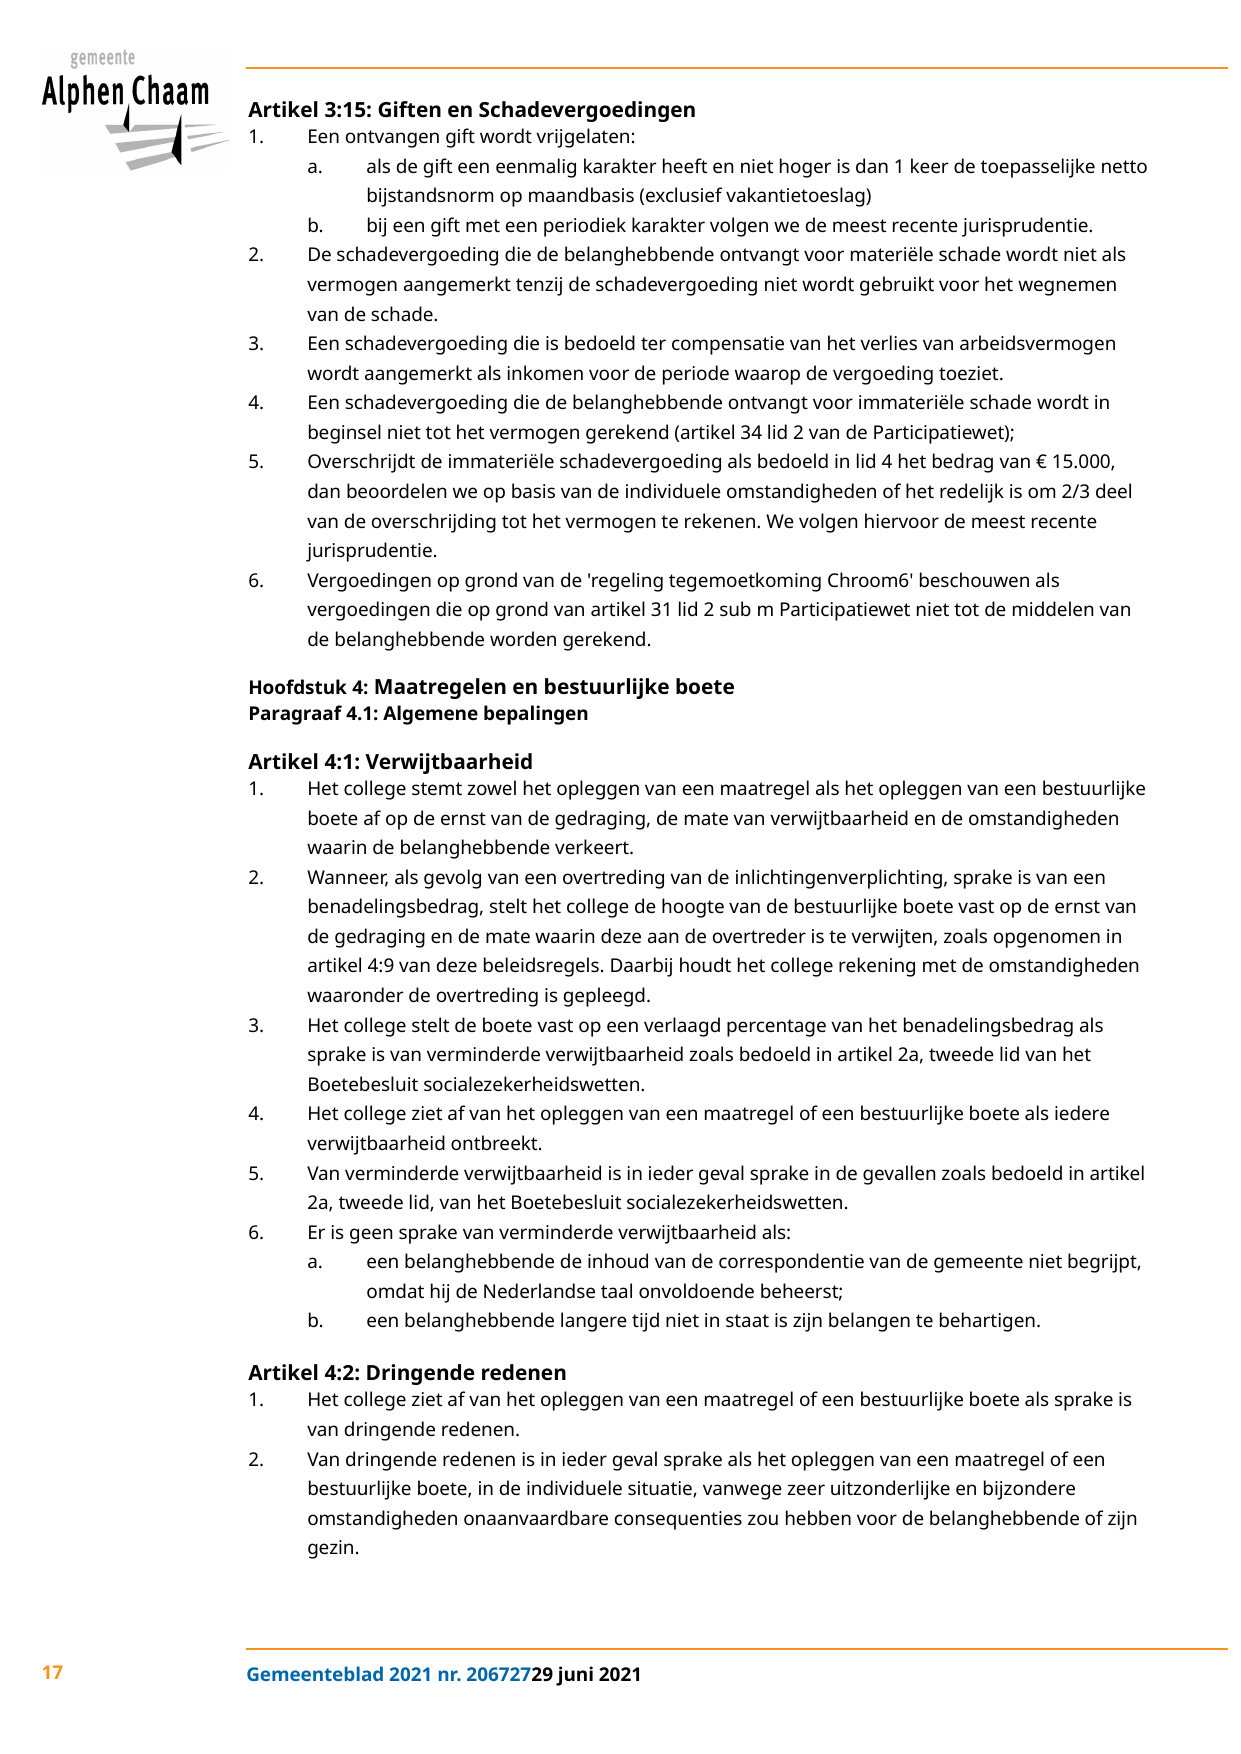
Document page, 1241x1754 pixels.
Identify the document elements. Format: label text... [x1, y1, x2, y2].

list Het college stelt de boete vast op een verlaagd percentage van het benadelingsbedrag als sprake is van verminderde verwijtbaarheid zoals bedoeld in artikel 2a, tweede lid van het Boetebesluit socialezekerheidswetten. [248, 1012, 1152, 1097]
list Een schadevergoeding die is bedoeld ter compensatie van het verlies van arbeidsvermogen wordt aangemerkt als inkomen voor de periode waarop de vergoeding toeziet. [248, 330, 1152, 386]
list Van verminderde verwijtbaarheid is in ieder geval sprake in de gevallen zoals bedoeld in artikel 2a, tweede lid, van het Boetebesluit socialezekerheidswetten. [248, 1160, 1152, 1215]
list bij een gift met een periodiek karakter volgen we de meest recente jurisprudentie. [307, 212, 1152, 238]
list Een ontvangen gift wordt vrijgelaten: [248, 123, 1152, 149]
list Wanneer, als gevolg van een overtreding van de inlichtingenverplichting, sprake is van een benadelingsbedrag, stelt het college de hoogte van de bestuurlijke boete vast op de ernst van de gedraging en de mate waarin deze aan de overtreder is te verwijten, zoals opgenomen in artikel 4:9 van deze beleidsregels. Daarbij houdt het college rekening met de omstandigheden waaronder de overtreding is gepleegd. [248, 864, 1152, 1008]
list Het college stemt zowel het opleggen van een maatregel als het opleggen van een bestuurlijke boete af op de ernst van de gedraging, de mate van verwijtbaarheid en de omstandigheden waarin de belanghebbende verkeert. [248, 775, 1152, 860]
list Er is geen sprake van verminderde verwijtbaarheid als: [248, 1219, 1152, 1245]
text Artikel 4:1: Verwijtbaarheid [248, 747, 1152, 775]
picture [41, 47, 231, 172]
text Artikel 3:15: Giften en Schadevergoedingen [248, 95, 1152, 123]
list Van dringende redenen is in ieder geval sprake als het opleggen van een maatregel of een bestuurlijke boete, in de individuele situatie, vanwege zeer uitzonderlijke en bijzondere omstandigheden onaanvaardbare consequenties zou hebben voor de belanghebbende of zijn gezin. [248, 1446, 1152, 1560]
text Paragraaf 4.1: Algemene bepalingen [248, 700, 1152, 726]
list Overschrijdt de immateriële schadevergoeding als bedoeld in lid 4 het bedrag van € 15.000, dan beoordelen we op basis van de individuele omstandigheden of het redelijk is om 2/3 deel van de overschrijding tot het vermogen te rekenen. We volgen hiervoor de meest recente jurisprudentie. [248, 449, 1152, 563]
list Het college ziet af van het opleggen van een maatregel of een bestuurlijke boete als sprake is van dringende redenen. [248, 1387, 1152, 1442]
list De schadevergoeding die de belanghebbende ontvangt voor materiële schade wordt niet als vermogen aangemerkt tenzij de schadevergoeding niet wordt gebruikt voor het wegnemen van de schade. [248, 242, 1152, 326]
list Een schadevergoeding die de belanghebbende ontvangt voor immateriële schade wordt in beginsel niet tot het vermogen gerekend (artikel 34 lid 2 van de Participatiewet); [248, 389, 1152, 445]
text Artikel 4:2: Dringende redenen [248, 1358, 1152, 1387]
text Hoofdstuk 4: Maatregelen en bestuurlijke boete [248, 672, 1152, 700]
list een belanghebbende de inhoud van de correspondentie van de gemeente niet begrijpt, omdat hij de Nederlandse taal onvoldoende beheerst; [307, 1248, 1152, 1304]
list als de gift een eenmalig karakter heeft en niet hoger is dan 1 keer de toepasselijke netto bijstandsnorm op maandbasis (exclusief vakantietoeslag) [307, 153, 1152, 208]
list Vergoedingen op grond van de 'regeling tegemoetkoming Chroom6' beschouwen als vergoedingen die op grond van artikel 31 lid 2 sub m Participatiewet niet tot de middelen van de belanghebbende worden gerekend. [248, 567, 1152, 652]
list Het college ziet af van het opleggen van een maatregel of een bestuurlijke boete als iedere verwijtbaarheid ontbreekt. [248, 1101, 1152, 1156]
list een belanghebbende langere tijd niet in staat is zijn belangen te behartigen. [307, 1308, 1152, 1333]
